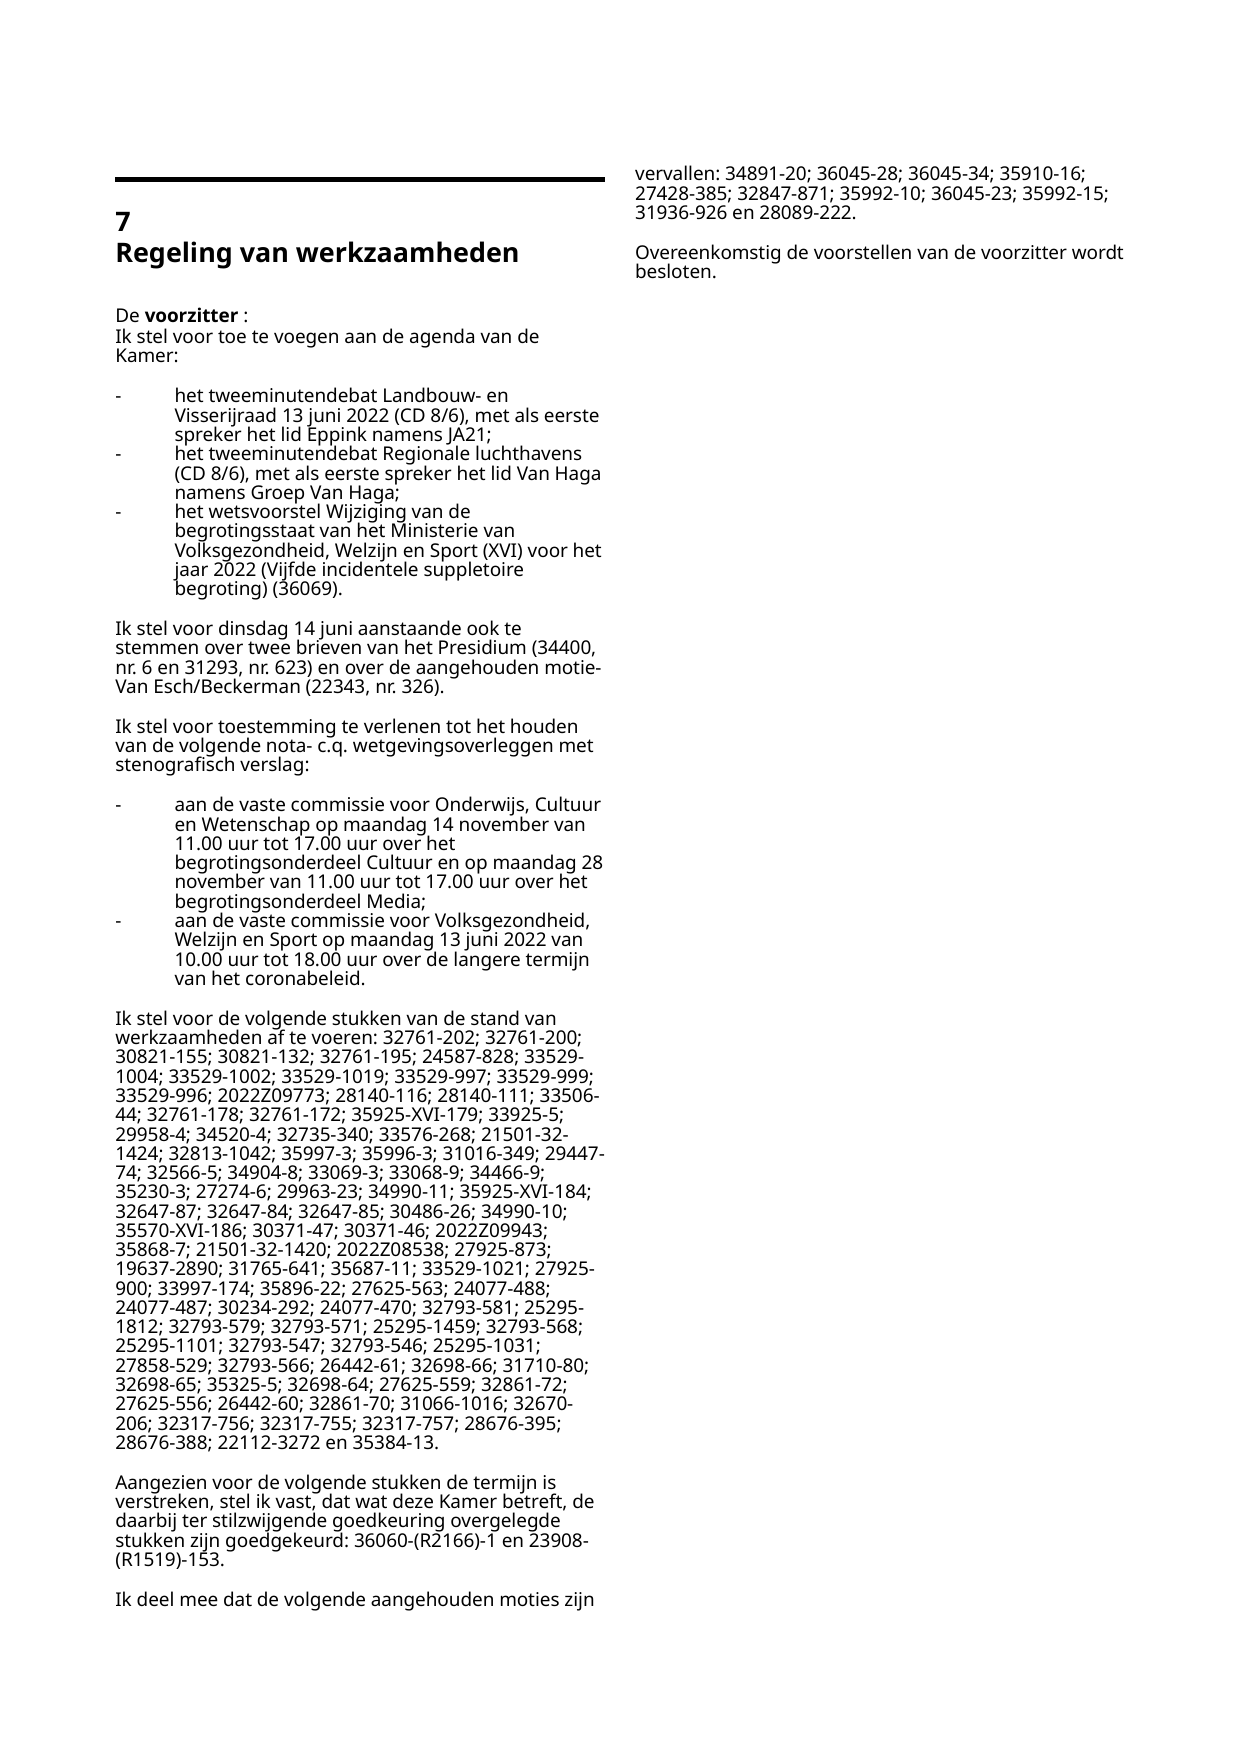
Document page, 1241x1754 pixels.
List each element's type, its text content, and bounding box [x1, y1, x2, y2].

text Overeenkomstig de voorstellen van de voorzitter wordt besloten. [635, 244, 1125, 282]
list aan de vaste commissie voor Volksgezondheid, Welzijn en Sport op maandag 13 juni 2022 van 10.00 uur tot 18.00 uur over de langere termijn van het coronabeleid. [115, 912, 605, 989]
text Ik deel mee dat de volgende aangehouden moties zijn [115, 1591, 605, 1610]
text Ik stel voor toe te voegen aan de agenda van de Kamer: [115, 328, 605, 367]
text Ik stel voor de volgende stukken van de stand van werkzaamheden af te voeren: 32761-202; 32761-200; 30821-155; 30821-132; 32761-195; 24587-828; 33529-1004; 33529-1002; 33529-1019; 33529-997; 33529-999; 33529-996; 2022Z09773; 28140-116; 28140-111; 33506-44; 32761-178; 32761-172; 35925-XVI-179; 33925-5; 29958-4; 34520-4; 32735-340; 33576-268; 21501-32-1424; 32813-1042; 35997-3; 35996-3; 31016-349; 29447-74; 32566-5; 34904-8; 33069-3; 33068-9; 34466-9; 35230-3; 27274-6; 29963-23; 34990-11; 35925-XVI-184; 32647-87; 32647-84; 32647-85; 30486-26; 34990-10; 35570-XVI-186; 30371-47; 30371-46; 2022Z09943; 35868-7; 21501-32-1420; 2022Z08538; 27925-873; 19637-2890; 31765-641; 35687-11; 33529-1021; 27925-900; 33997-174; 35896-22; 27625-563; 24077-488; 24077-487; 30234-292; 24077-470; 32793-581; 25295-1812; 32793-579; 32793-571; 25295-1459; 32793-568; 25295-1101; 32793-547; 32793-546; 25295-1031; 27858-529; 32793-566; 26442-61; 32698-66; 31710-80; 32698-65; 35325-5; 32698-64; 27625-559; 32861-72; 27625-556; 26442-60; 32861-70; 31066-1016; 32670-206; 32317-756; 32317-755; 32317-757; 28676-395; 28676-388; 22112-3272 en 35384-13. [115, 1010, 605, 1453]
text Regeling van werkzaamheden [115, 239, 605, 283]
list het tweeminutendebat Landbouw- en Visserijraad 13 juni 2022 (CD 8/6), met als eerste spreker het lid Eppink namens JA21; [115, 387, 605, 445]
text Ik stel voor toestemming te verlenen tot het houden van de volgende nota- c.q. wetgevingsoverleggen met stenografisch verslag: [115, 718, 605, 776]
text Aangezien voor de volgende stukken de termijn is verstreken, stel ik vast, dat wat deze Kamer betreft, de daarbij ter stilzwijgende goedkeuring overgelegde stukken zijn goedgekeurd: 36060-(R2166)-1 en 23908-(R1519)-153. [115, 1474, 605, 1570]
list aan de vaste commissie voor Onderwijs, Cultuur en Wetenschap op maandag 14 november van 11.00 uur tot 17.00 uur over het begrotingsonderdeel Cultuur en op maandag 28 november van 11.00 uur tot 17.00 uur over het begrotingsonderdeel Media; [115, 796, 605, 912]
text vervallen: 34891-20; 36045-28; 36045-34; 35910-16; 27428-385; 32847-871; 35992-10; 36045-23; 35992-15; 31936-926 en 28089-222. [635, 165, 1125, 223]
text De voorzitter : [115, 302, 605, 328]
list het tweeminutendebat Regionale luchthavens (CD 8/6), met als eerste spreker het lid Van Haga namens Groep Van Haga; [115, 445, 605, 503]
text 7 [115, 203, 605, 239]
list het wetsvoorstel Wijziging van de begrotingsstaat van het Ministerie van Volksgezondheid, Welzijn en Sport (XVI) voor het jaar 2022 (Vijfde incidentele suppletoire begroting) (36069). [115, 503, 605, 599]
text Ik stel voor dinsdag 14 juni aanstaande ook te stemmen over twee brieven van het Presidium (34400, nr. 6 en 31293, nr. 623) en over de aangehouden motie-Van Esch/Beckerman (22343, nr. 326). [115, 620, 605, 697]
